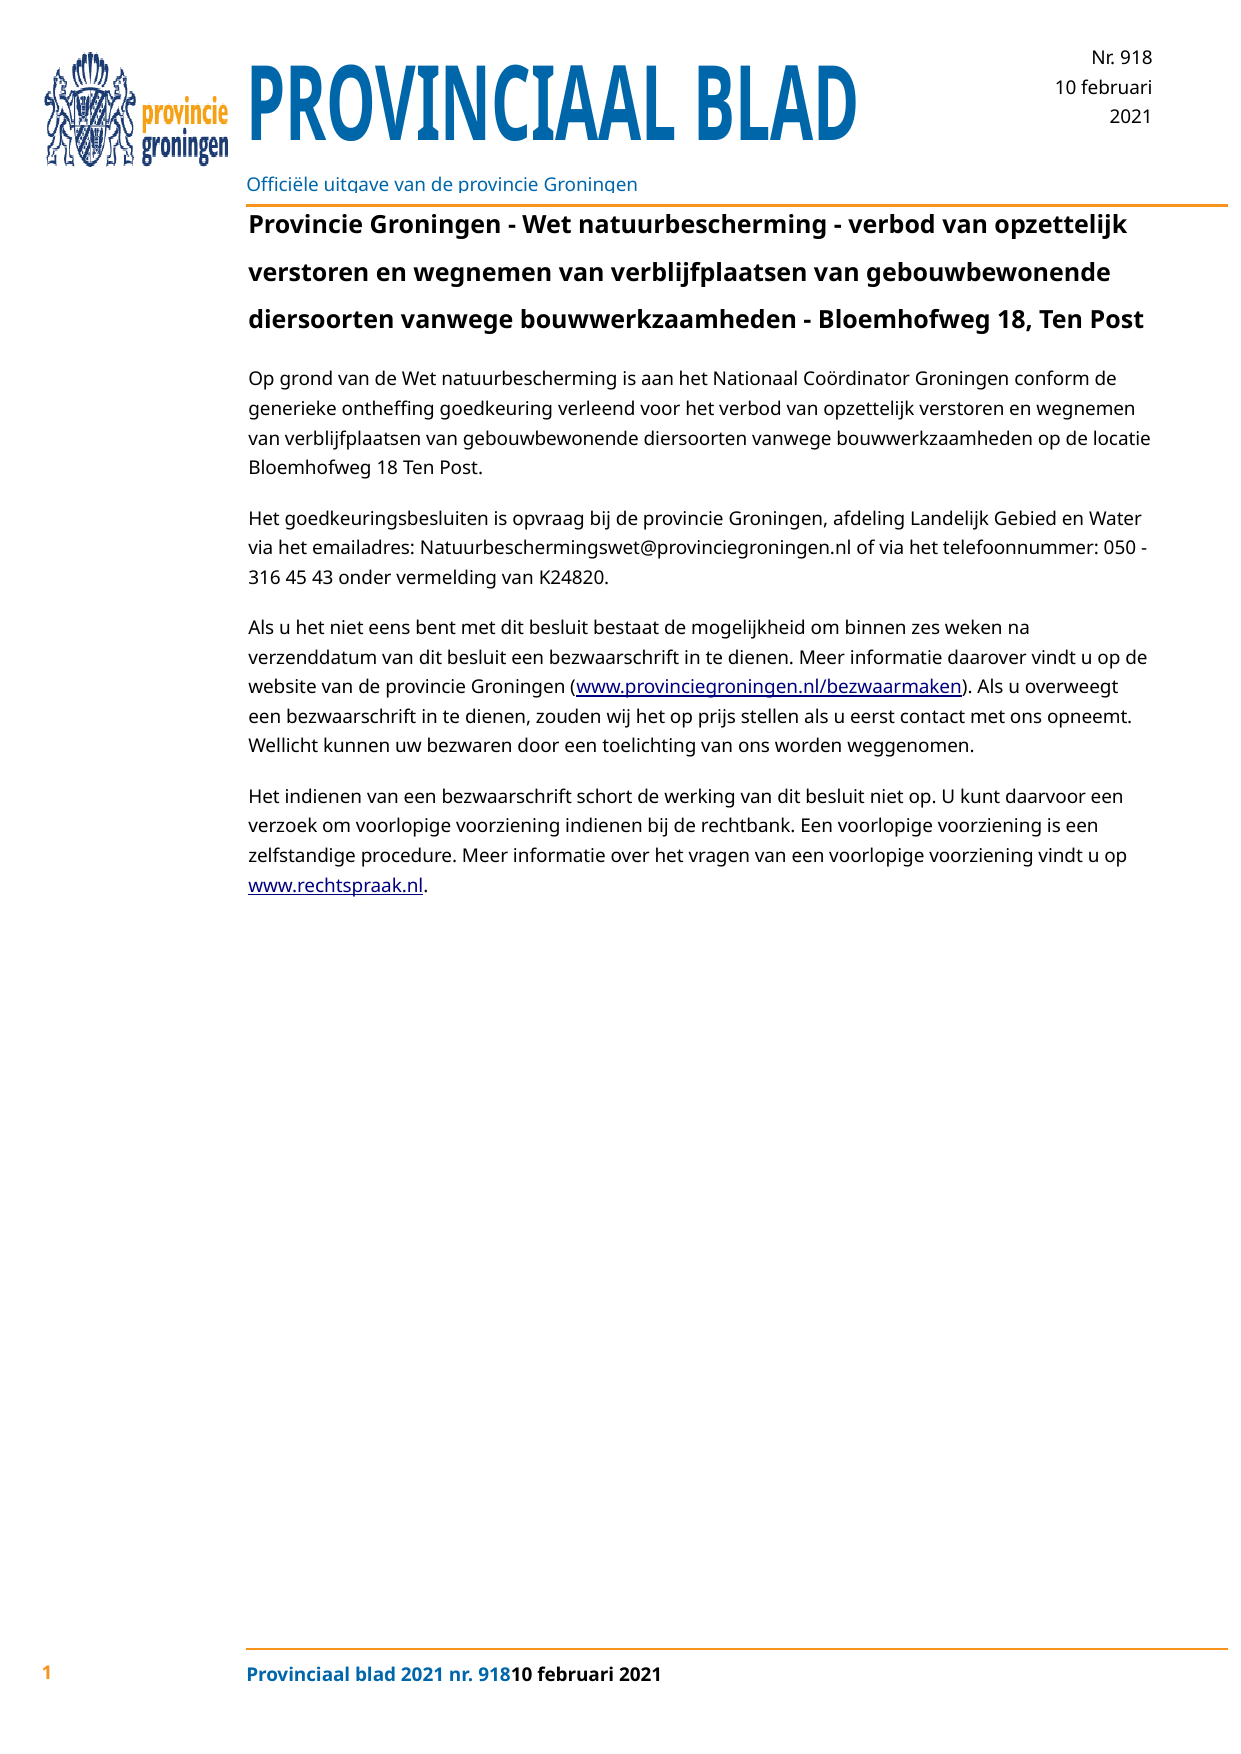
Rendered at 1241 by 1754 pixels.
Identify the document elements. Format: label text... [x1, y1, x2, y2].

text Op grond van de Wet natuurbescherming is aan het Nationaal Coördinator Groningen conform de generieke ontheffing goedkeuring verleend voor het verbod van opzettelijk verstoren en wegnemen van verblijfplaatsen van gebouwbewonende diersoorten vanwege bouwwerkzaamheden op de locatie Bloemhofweg 18 Ten Post. [248, 366, 1152, 480]
picture [41, 47, 231, 172]
text Provincie Groningen - Wet natuurbescherming - verbod van opzettelijk verstoren en wegnemen van verblijfplaatsen van gebouwbewonende diersoorten vanwege bouwwerkzaamheden - Bloemhofweg 18, Ten Post [248, 207, 1152, 336]
text Als u het niet eens bent met dit besluit bestaat de mogelijkheid om binnen zes weken na verzenddatum van dit besluit een bezwaarschrift in te dienen. Meer informatie daarover vindt u op de website van de provincie Groningen (www.provinciegroningen.nl/bezwaarmaken). Als u overweegt een bezwaarschrift in te dienen, zouden wij het op prijs stellen als u eerst contact met ons opneemt. Wellicht kunnen uw bezwaren door een toelichting van ons worden weggenomen. [248, 614, 1152, 758]
text Het goedkeuringsbesluiten is opvraag bij de provincie Groningen, afdeling Landelijk Gebied en Water via het emailadres: Natuurbeschermingswet@provinciegroningen.nl of via het telefoonnummer: 050 - 316 45 43 onder vermelding van K24820. [248, 505, 1152, 589]
text Het indienen van een bezwaarschrift schort de werking van dit besluit niet op. U kunt daarvoor een verzoek om voorlopige voorziening indienen bij de rechtbank. Een voorlopige voorziening is een zelfstandige procedure. Meer informatie over het vragen van een voorlopige voorziening vindt u op www.rechtspraak.nl. [248, 783, 1152, 897]
